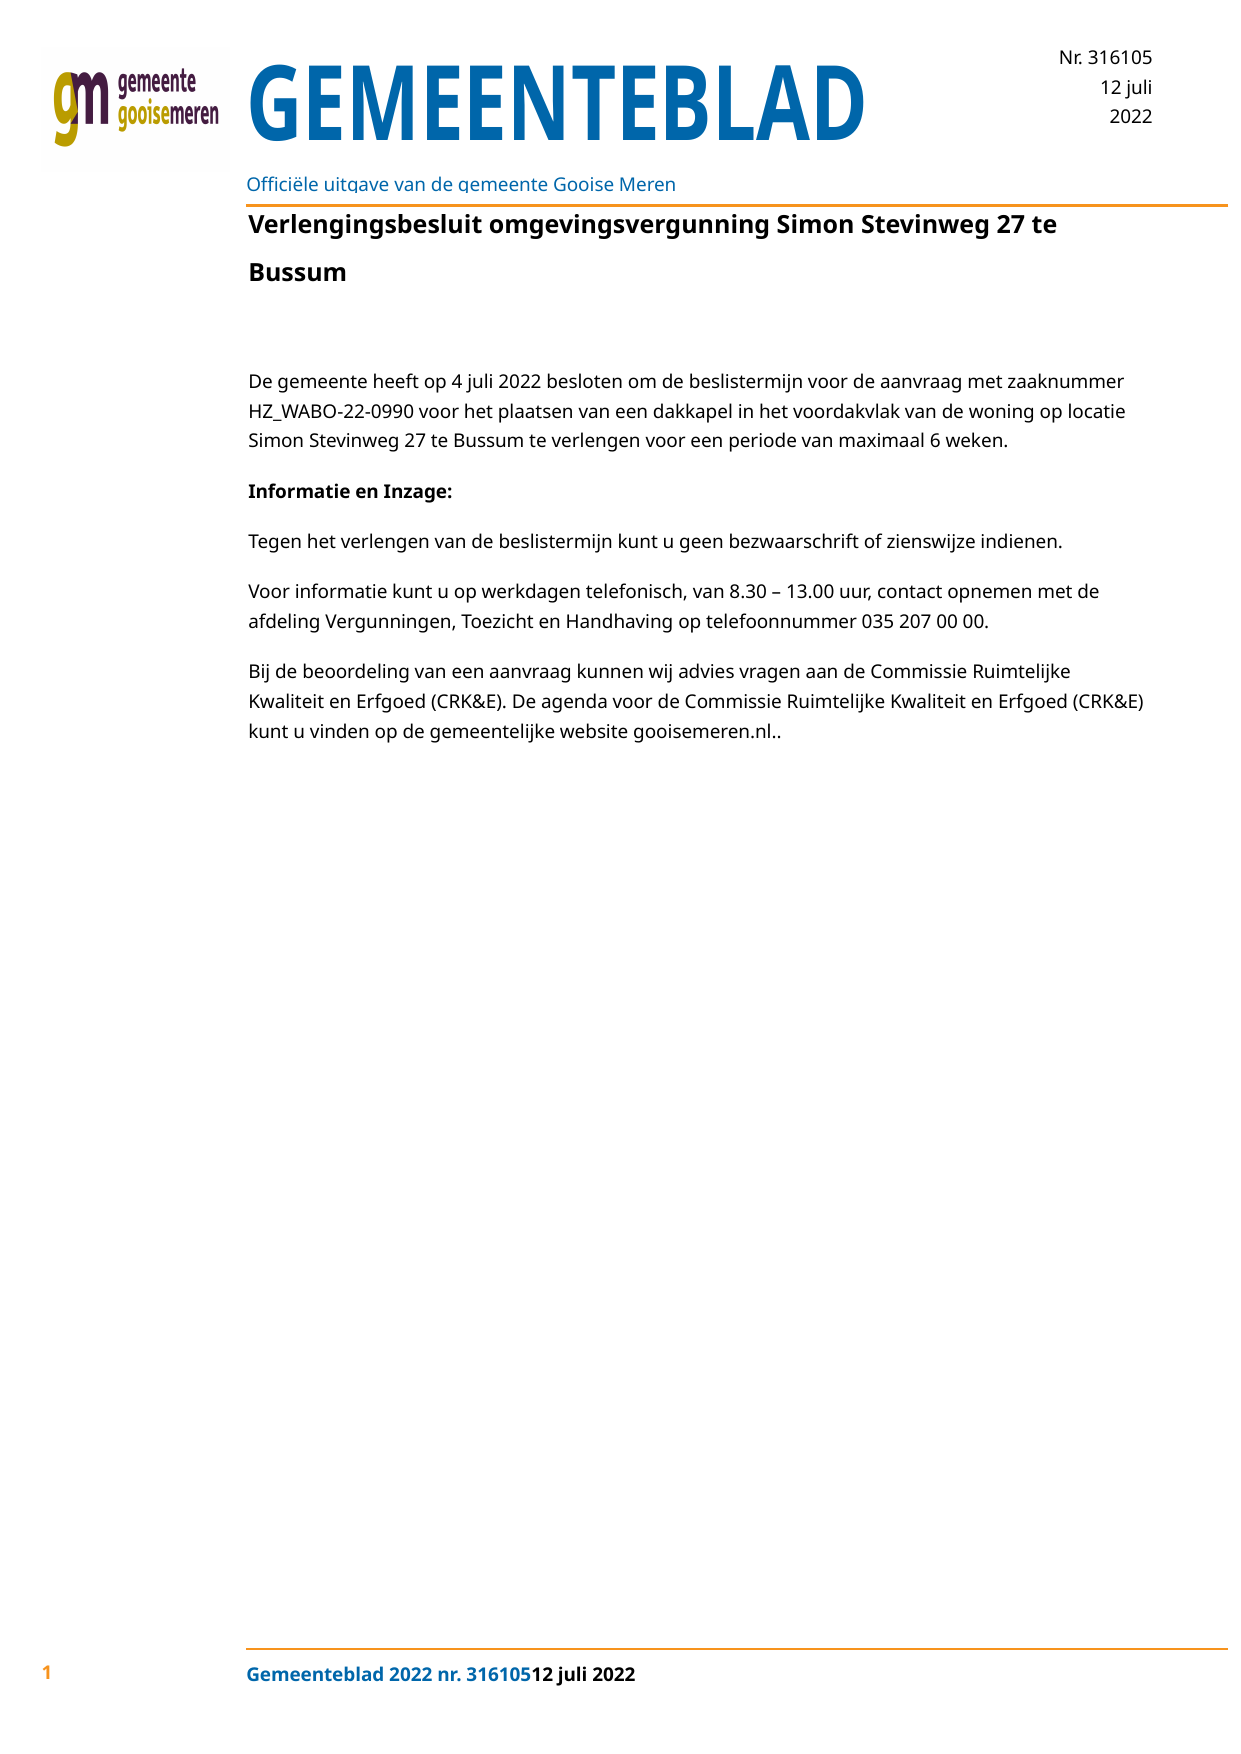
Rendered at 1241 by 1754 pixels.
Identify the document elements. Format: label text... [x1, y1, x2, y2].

text Verlengingsbesluit omgevingsvergunning Simon Stevinweg 27 te Bussum [248, 207, 1152, 288]
text Informatie en Inzage: [248, 478, 1152, 504]
text Tegen het verlengen van de beslistermijn kunt u geen bezwaarschrift of zienswijze indienen. [248, 528, 1152, 554]
text De gemeente heeft op 4 juli 2022 besloten om de beslistermijn voor de aanvraag met zaaknummer HZ_WABO-22-0990 voor het plaatsen van een dakkapel in het voordakvlak van de woning op locatie Simon Stevinweg 27 te Bussum te verlengen voor een periode van maximaal 6 weken. [248, 368, 1152, 453]
picture [41, 47, 231, 172]
text Bij de beoordeling van een aanvraag kunnen wij advies vragen aan de Commissie Ruimtelijke Kwaliteit en Erfgoed (CRK&E). De agenda voor de Commissie Ruimtelijke Kwaliteit en Erfgoed (CRK&E) kunt u vinden op de gemeentelijke website gooisemeren.nl.. [248, 659, 1152, 744]
text Voor informatie kunt u op werkdagen telefonisch, van 8.30 – 13.00 uur, contact opnemen met de afdeling Vergunningen, Toezicht en Handhaving op telefoonnummer 035 207 00 00. [248, 579, 1152, 634]
